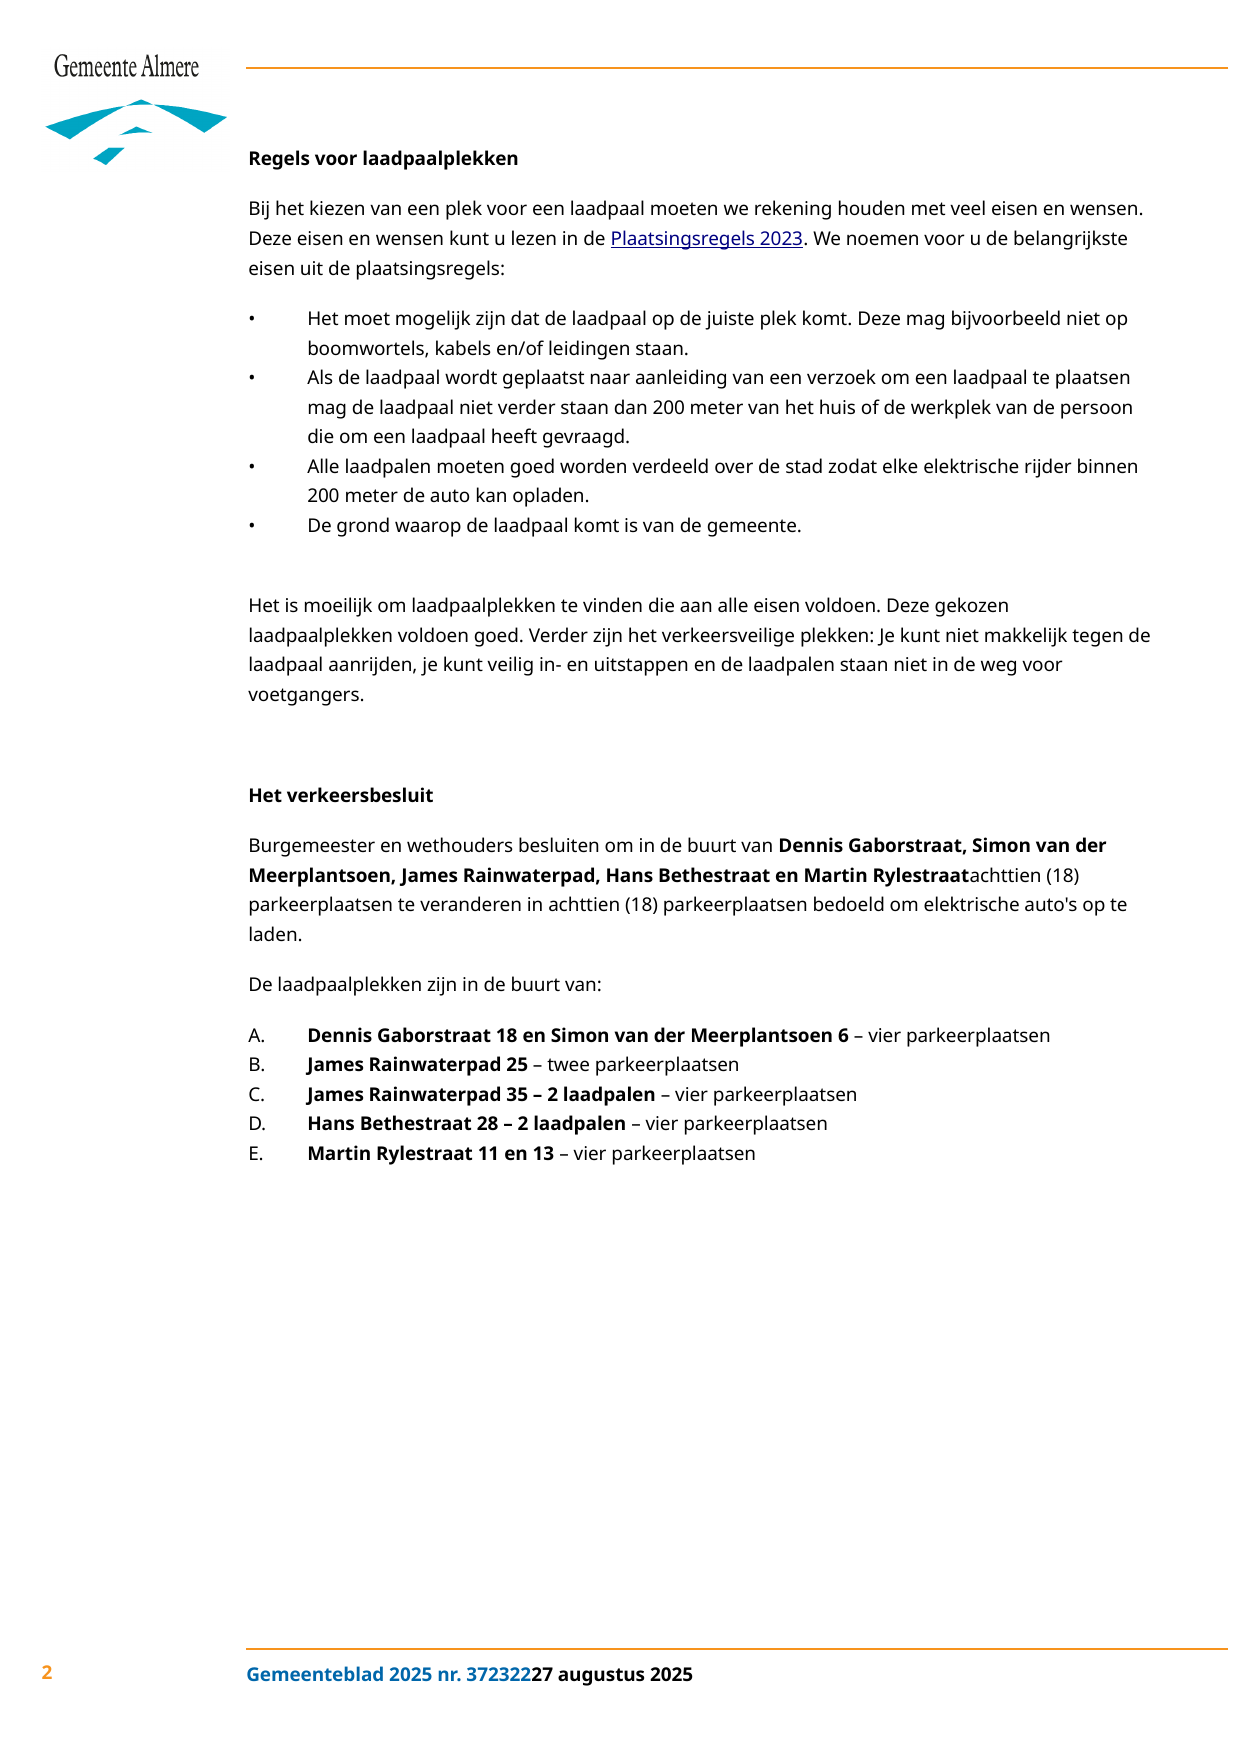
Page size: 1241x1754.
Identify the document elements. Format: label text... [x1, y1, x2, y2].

list De grond waarop de laadpaal komt is van de gemeente. [248, 512, 1152, 538]
list Als de laadpaal wordt geplaatst naar aanleiding van een verzoek om een laadpaal te plaatsen mag de laadpaal niet verder staan dan 200 meter van het huis of de werkplek van de persoon die om een laadpaal heeft gevraagd. [248, 364, 1152, 449]
text De laadpaalplekken zijn in de buurt van: [248, 971, 1152, 997]
list Het moet mogelijk zijn dat de laadpaal op de juiste plek komt. Deze mag bijvoorbeeld niet op boomwortels, kabels en/of leidingen staan. [248, 305, 1152, 361]
list James Rainwaterpad 25 – twee parkeerplaatsen [248, 1051, 1152, 1077]
list Alle laadpalen moeten goed worden verdeeld over de stad zodat elke elektrische rijder binnen 200 meter de auto kan opladen. [248, 453, 1152, 508]
list Hans Bethestraat 28 – 2 laadpalen – vier parkeerplaatsen [248, 1111, 1152, 1136]
picture [41, 47, 231, 172]
text Bij het kiezen van een plek voor een laadpaal moeten we rekening houden met veel eisen en wensen. Deze eisen en wensen kunt u lezen in de Plaatsingsregels 2023. We noemen voor u de belangrijkste eisen uit de plaatsingsregels: [248, 196, 1152, 281]
text Het is moeilijk om laadpaalplekken te vinden die aan alle eisen voldoen. Deze gekozen laadpaalplekken voldoen goed. Verder zijn het verkeersveilige plekken: Je kunt niet makkelijk tegen de laadpaal aanrijden, je kunt veilig in- en uitstappen en de laadpalen staan niet in de weg voor voetgangers. [248, 592, 1152, 707]
list Dennis Gaborstraat 18 en Simon van der Meerplantsoen 6 – vier parkeerplaatsen [248, 1022, 1152, 1048]
text Regels voor laadpaalplekken [248, 145, 1152, 171]
text Burgemeester en wethouders besluiten om in de buurt van Dennis Gaborstraat, Simon van der Meerplantsoen, James Rainwaterpad, Hans Bethestraat en Martin Rylestraatachttien (18) parkeerplaatsen te veranderen in achttien (18) parkeerplaatsen bedoeld om elektrische auto's op te laden. [248, 832, 1152, 947]
list Martin Rylestraat 11 en 13 – vier parkeerplaatsen [248, 1140, 1152, 1166]
list James Rainwaterpad 35 – 2 laadpalen – vier parkeerplaatsen [248, 1081, 1152, 1107]
text Het verkeersbesluit [248, 782, 1152, 808]
